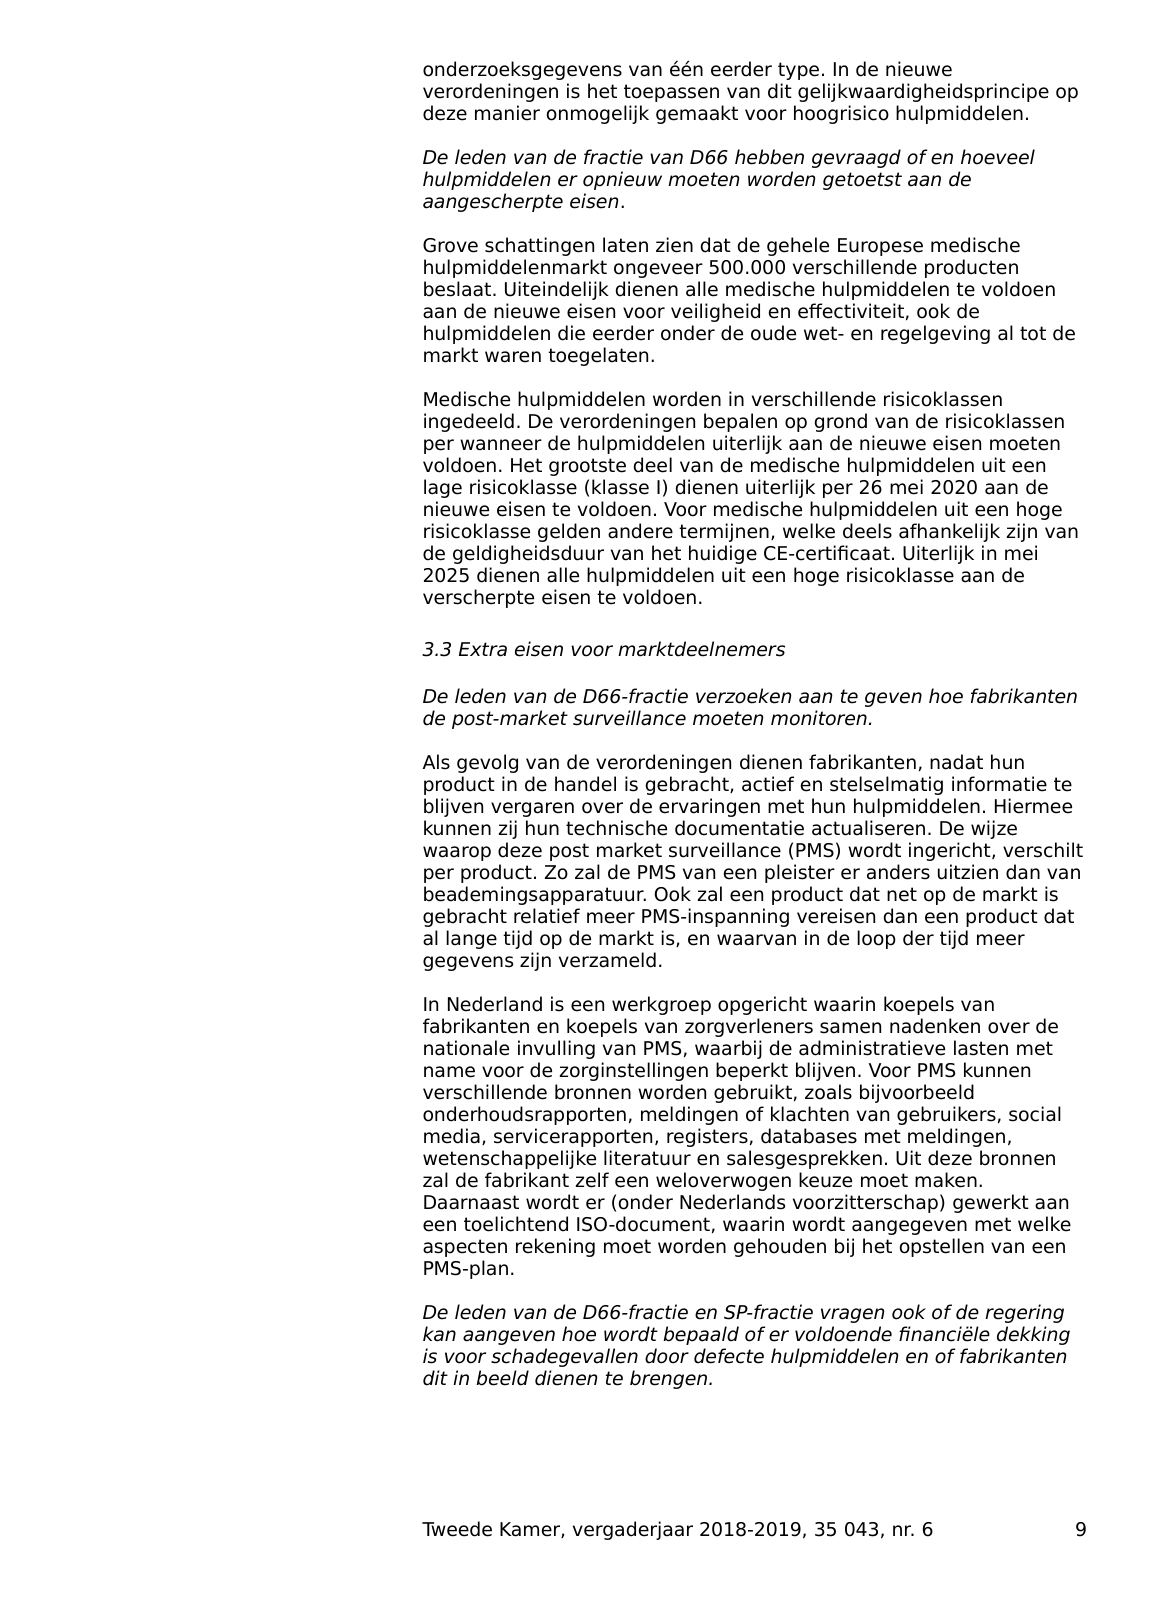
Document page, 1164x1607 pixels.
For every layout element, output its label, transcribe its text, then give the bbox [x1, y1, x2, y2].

text Als gevolg van de verordeningen dienen fabrikanten, nadat hun product in de handel is gebracht, actief en stelselmatig informatie te blijven vergaren over de ervaringen met hun hulpmiddelen. Hiermee kunnen zij hun technische documentatie actualiseren. De wijze waarop deze post market surveillance (PMS) wordt ingericht, verschilt per product. Zo zal de PMS van een pleister er anders uitzien dan van beademingsapparatuur. Ook zal een product dat net op de markt is gebracht relatief meer PMS-inspanning vereisen dan een product dat al lange tijd op de markt is, en waarvan in de loop der tijd meer gegevens zijn verzameld. [422, 752, 1087, 972]
text De leden van de D66-fractie en SP-fractie vragen ook of de regering kan aangeven hoe wordt bepaald of er voldoende financiële dekking is voor schadegevallen door defecte hulpmiddelen en of fabrikanten dit in beeld dienen te brengen. [422, 1302, 1087, 1390]
subtitle 3.3 Extra eisen voor marktdeelnemers [422, 639, 1087, 661]
text In Nederland is een werkgroep opgericht waarin koepels van fabrikanten en koepels van zorgverleners samen nadenken over de nationale invulling van PMS, waarbij de administratieve lasten met name voor de zorginstellingen beperkt blijven. Voor PMS kunnen verschillende bronnen worden gebruikt, zoals bijvoorbeeld onderhoudsrapporten, meldingen of klachten van gebruikers, social media, servicerapporten, registers, databases met meldingen, wetenschappelijke literatuur en salesgesprekken. Uit deze bronnen zal de fabrikant zelf een weloverwogen keuze moet maken. Daarnaast wordt er (onder Nederlands voorzitterschap) gewerkt aan een toelichtend ISO-document, waarin wordt aangegeven met welke aspecten rekening moet worden gehouden bij het opstellen van een PMS-plan. [422, 994, 1087, 1280]
text De leden van de fractie van D66 hebben gevraagd of en hoeveel hulpmiddelen er opnieuw moeten worden getoetst aan de aangescherpte eisen. [422, 147, 1087, 213]
text onderzoeksgegevens van één eerder type. In de nieuwe verordeningen is het toepassen van dit gelijkwaardigheidsprincipe op deze manier onmogelijk gemaakt voor hoogrisico hulpmiddelen. [422, 59, 1087, 125]
text De leden van de D66-fractie verzoeken aan te geven hoe fabrikanten de post-market surveillance moeten monitoren. [422, 686, 1087, 730]
text Grove schattingen laten zien dat de gehele Europese medische hulpmiddelenmarkt ongeveer 500.000 verschillende producten beslaat. Uiteindelijk dienen alle medische hulpmiddelen te voldoen aan de nieuwe eisen voor veiligheid en effectiviteit, ook de hulpmiddelen die eerder onder de oude wet- en regelgeving al tot de markt waren toegelaten. [422, 235, 1087, 367]
text Medische hulpmiddelen worden in verschillende risicoklassen ingedeeld. De verordeningen bepalen op grond van de risicoklassen per wanneer de hulpmiddelen uiterlijk aan de nieuwe eisen moeten voldoen. Het grootste deel van de medische hulpmiddelen uit een lage risicoklasse (klasse I) dienen uiterlijk per 26 mei 2020 aan de nieuwe eisen te voldoen. Voor medische hulpmiddelen uit een hoge risicoklasse gelden andere termijnen, welke deels afhankelijk zijn van de geldigheidsduur van het huidige CE-certificaat. Uiterlijk in mei 2025 dienen alle hulpmiddelen uit een hoge risicoklasse aan de verscherpte eisen te voldoen. [422, 389, 1087, 609]
